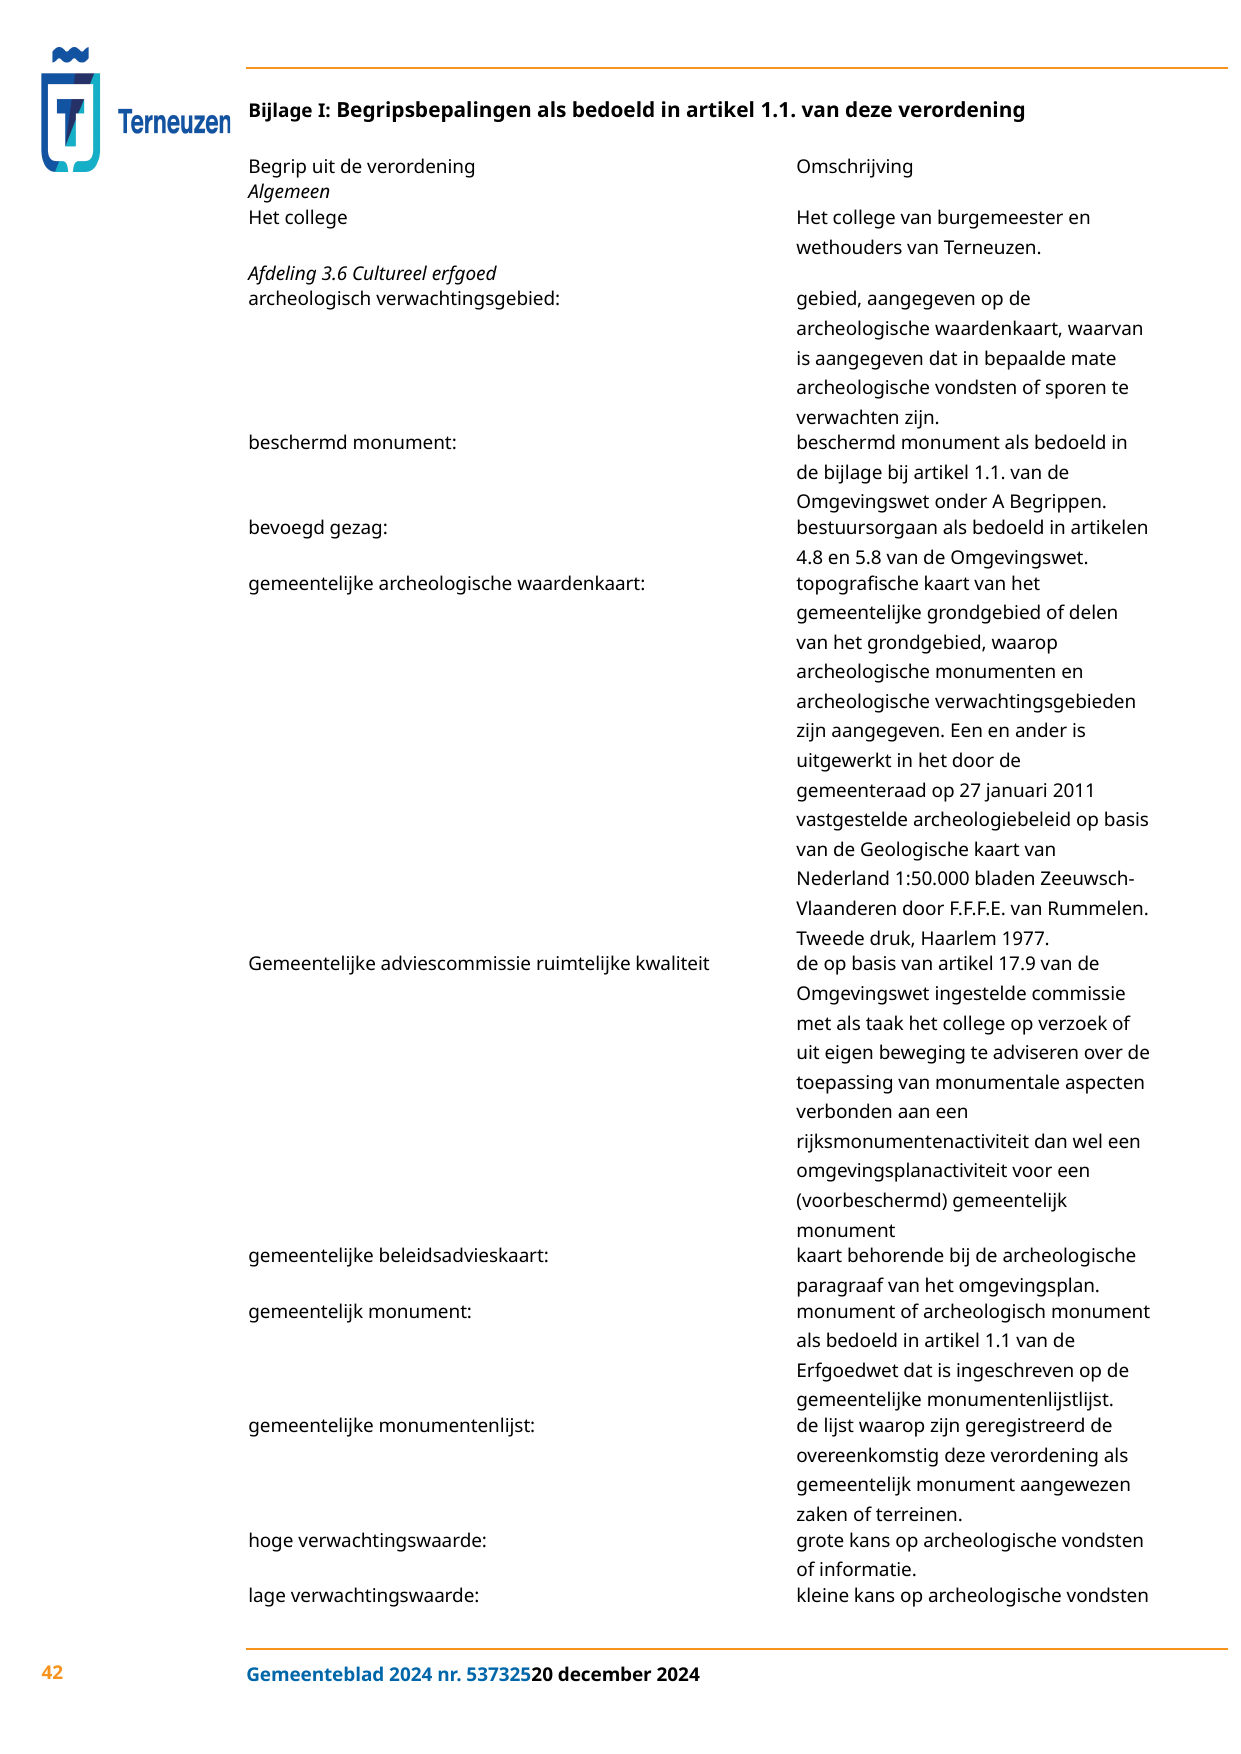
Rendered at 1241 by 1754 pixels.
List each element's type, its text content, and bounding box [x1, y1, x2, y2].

table_cell bevoegd gezag: [248, 515, 796, 570]
table_cell bestuursorgaan als bedoeld in artikelen 4.8 en 5.8 van de Omgevingswet. [796, 515, 1152, 570]
table_cell archeologisch verwachtingsgebied: [248, 286, 796, 429]
table_cell [796, 179, 1152, 204]
table_cell [796, 260, 1152, 286]
table_cell beschermd monument als bedoeld in de bijlage bij artikel 1.1. van de Omgevingswet onder A Begrippen. [796, 430, 1152, 514]
table_cell monument of archeologisch monument als bedoeld in artikel 1.1 van de Erfgoedwet dat is ingeschreven op de gemeentelijke monumentenlijstlijst. [796, 1298, 1152, 1412]
picture [41, 47, 231, 172]
table_cell gemeentelijke archeologische waardenkaart: [248, 570, 796, 951]
table_cell gemeentelijke monumentenlijst: [248, 1412, 796, 1527]
table_header Omschrijving [796, 153, 1152, 179]
table_cell de lijst waarop zijn geregistreerd de overeenkomstig deze verordening als gemeentelijk monument aangewezen zaken of terreinen. [796, 1412, 1152, 1527]
table_cell kleine kans op archeologische vondsten [796, 1582, 1152, 1608]
table_cell gebied, aangegeven op de archeologische waardenkaart, waarvan is aangegeven dat in bepaalde mate archeologische vondsten of sporen te verwachten zijn. [796, 286, 1152, 429]
table_cell beschermd monument: [248, 430, 796, 514]
table_cell gemeentelijk monument: [248, 1298, 796, 1412]
table_cell Het college van burgemeester en wethouders van Terneuzen. [796, 205, 1152, 260]
table_cell Gemeentelijke adviescommissie ruimtelijke kwaliteit [248, 951, 796, 1242]
table_cell kaart behorende bij de archeologische paragraaf van het omgevingsplan. [796, 1243, 1152, 1298]
table_cell grote kans op archeologische vondsten of informatie. [796, 1527, 1152, 1582]
table_cell lage verwachtingswaarde: [248, 1582, 796, 1608]
table_cell de op basis van artikel 17.9 van de Omgevingswet ingestelde commissie met als taak het college op verzoek of uit eigen beweging te adviseren over de toepassing van monumentale aspecten verbonden aan een rijksmonumentenactiviteit dan wel een omgevingsplanactiviteit voor een (voorbeschermd) gemeentelijk monument [796, 951, 1152, 1242]
table_cell hoge verwachtingswaarde: [248, 1527, 796, 1582]
table_cell gemeentelijke beleidsadvieskaart: [248, 1243, 796, 1298]
text Bijlage I: Begripsbepalingen als bedoeld in artikel 1.1. van deze verordening [248, 95, 1152, 123]
table_header Begrip uit de verordening [248, 153, 796, 179]
table_cell topografische kaart van het gemeentelijke grondgebied of delen van het grondgebied, waarop archeologische monumenten en archeologische verwachtingsgebieden zijn aangegeven. Een en ander is uitgewerkt in het door de gemeenteraad op 27 januari 2011 vastgestelde archeologiebeleid op basis van de Geologische kaart van Nederland 1:50.000 bladen Zeeuwsch-Vlaanderen door F.F.F.E. van Rummelen. Tweede druk, Haarlem 1977. [796, 570, 1152, 951]
table_cell Algemeen [248, 179, 796, 204]
table_cell Afdeling 3.6 Cultureel erfgoed [248, 260, 796, 286]
table_cell Het college [248, 205, 796, 260]
